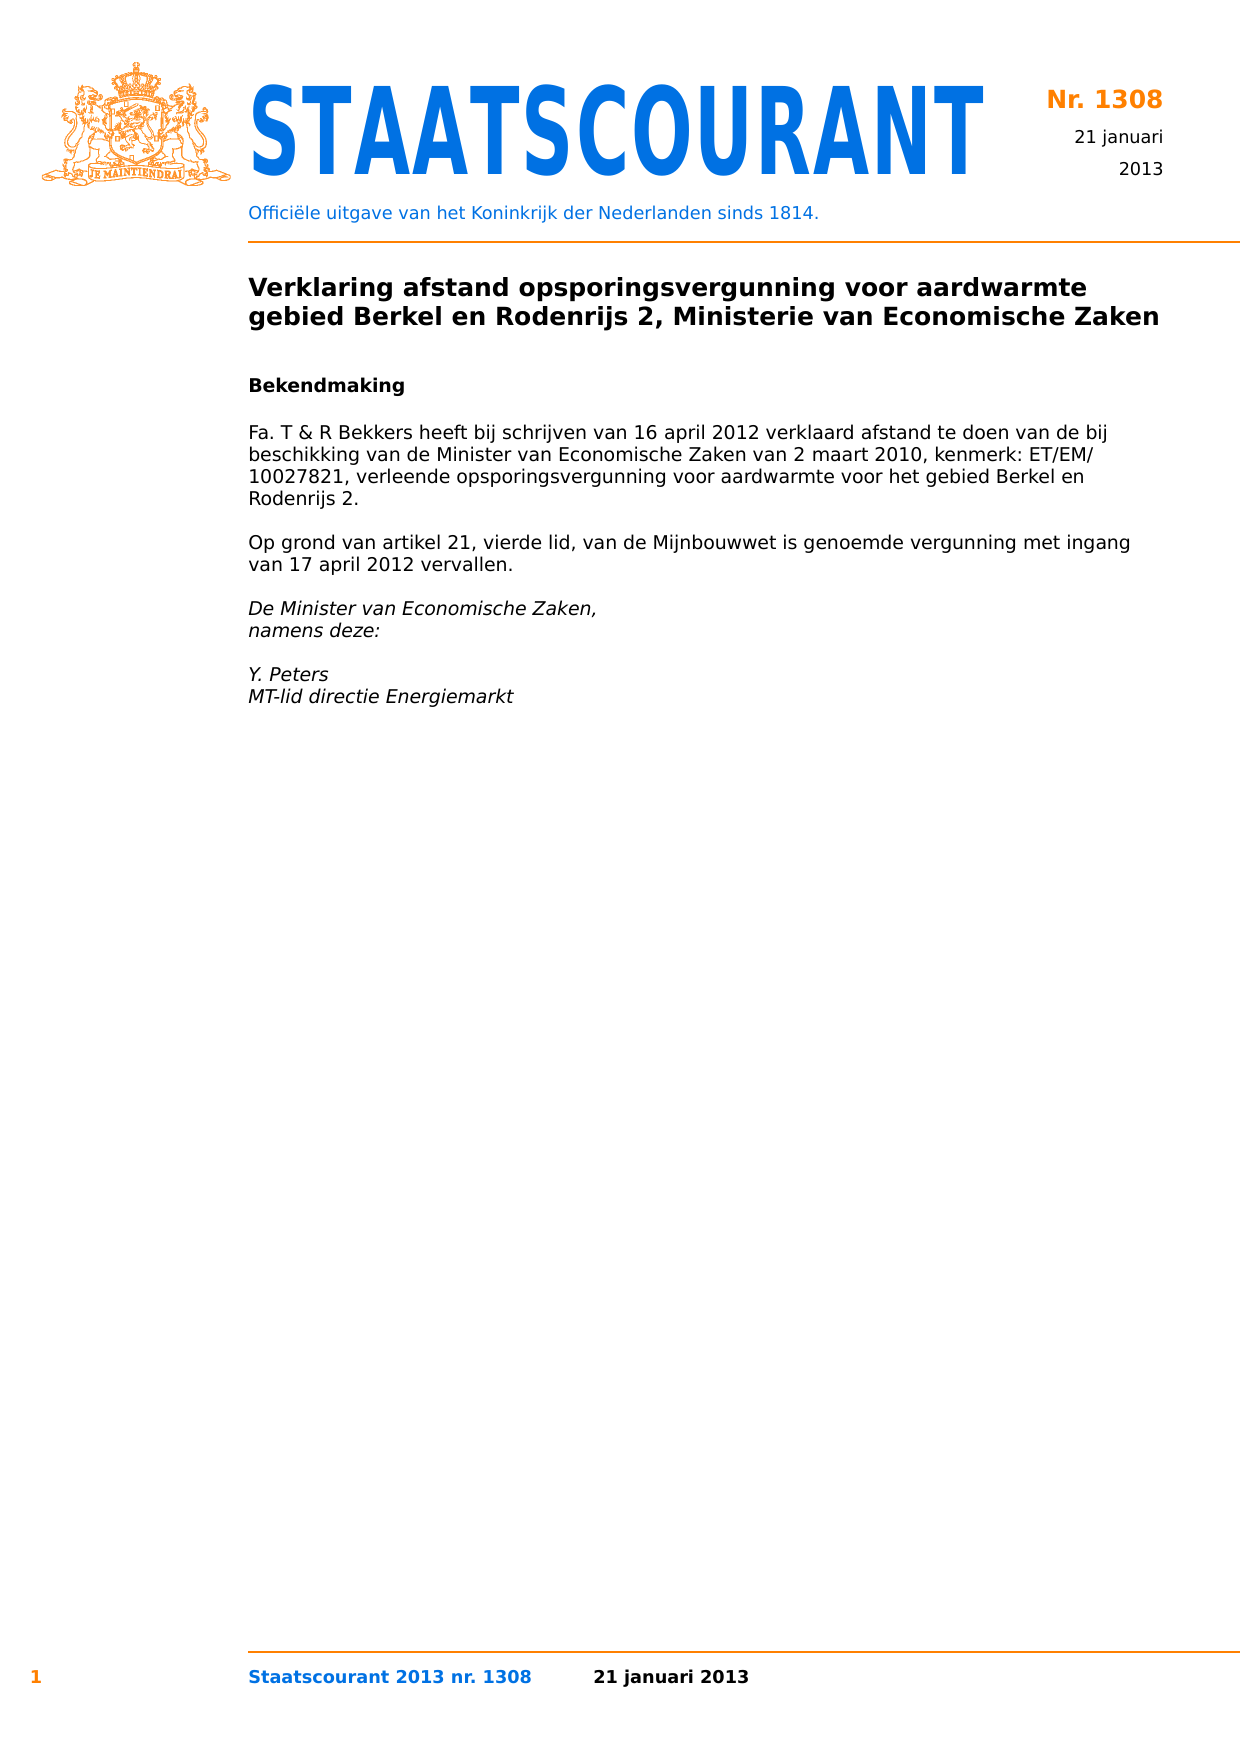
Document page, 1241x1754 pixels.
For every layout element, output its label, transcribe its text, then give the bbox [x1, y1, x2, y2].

text Op grond van artikel 21, vierde lid, van de Mijnbouwwet is genoemde vergunning met ingang van 17 april 2012 vervallen. [248, 532, 1163, 576]
table_cell 21 januari [998, 121, 1240, 153]
table_cell Officiële uitgave van het Koninkrijk der Nederlanden sinds 1814. [248, 203, 1240, 241]
table_header Nr. 1308 [998, 62, 1240, 121]
text De Minister van Economische Zaken, namens deze: Y. Peters MT-lid directie Energiemarkt [248, 598, 1163, 708]
table_header STAATSCOURANT [248, 62, 998, 203]
picture [41, 62, 231, 186]
text Fa. T & R Bekkers heeft bij schrijven van 16 april 2012 verklaard afstand te doen van de bij beschikking van de Minister van Economische Zaken van 2 maart 2010, kenmerk: ET/EM/ 10027821, verleende opsporingsvergunning voor aardwarmte voor het gebied Berkel en Rodenrijs 2. [248, 422, 1163, 510]
table_cell 2013 [998, 153, 1240, 203]
table_header [25, 62, 248, 241]
subtitle Verklaring afstand opsporingsvergunning voor aardwarmte gebied Berkel en Rodenrijs 2, Ministerie van Economische Zaken [248, 273, 1163, 331]
subtitle Bekendmaking [248, 375, 1163, 397]
